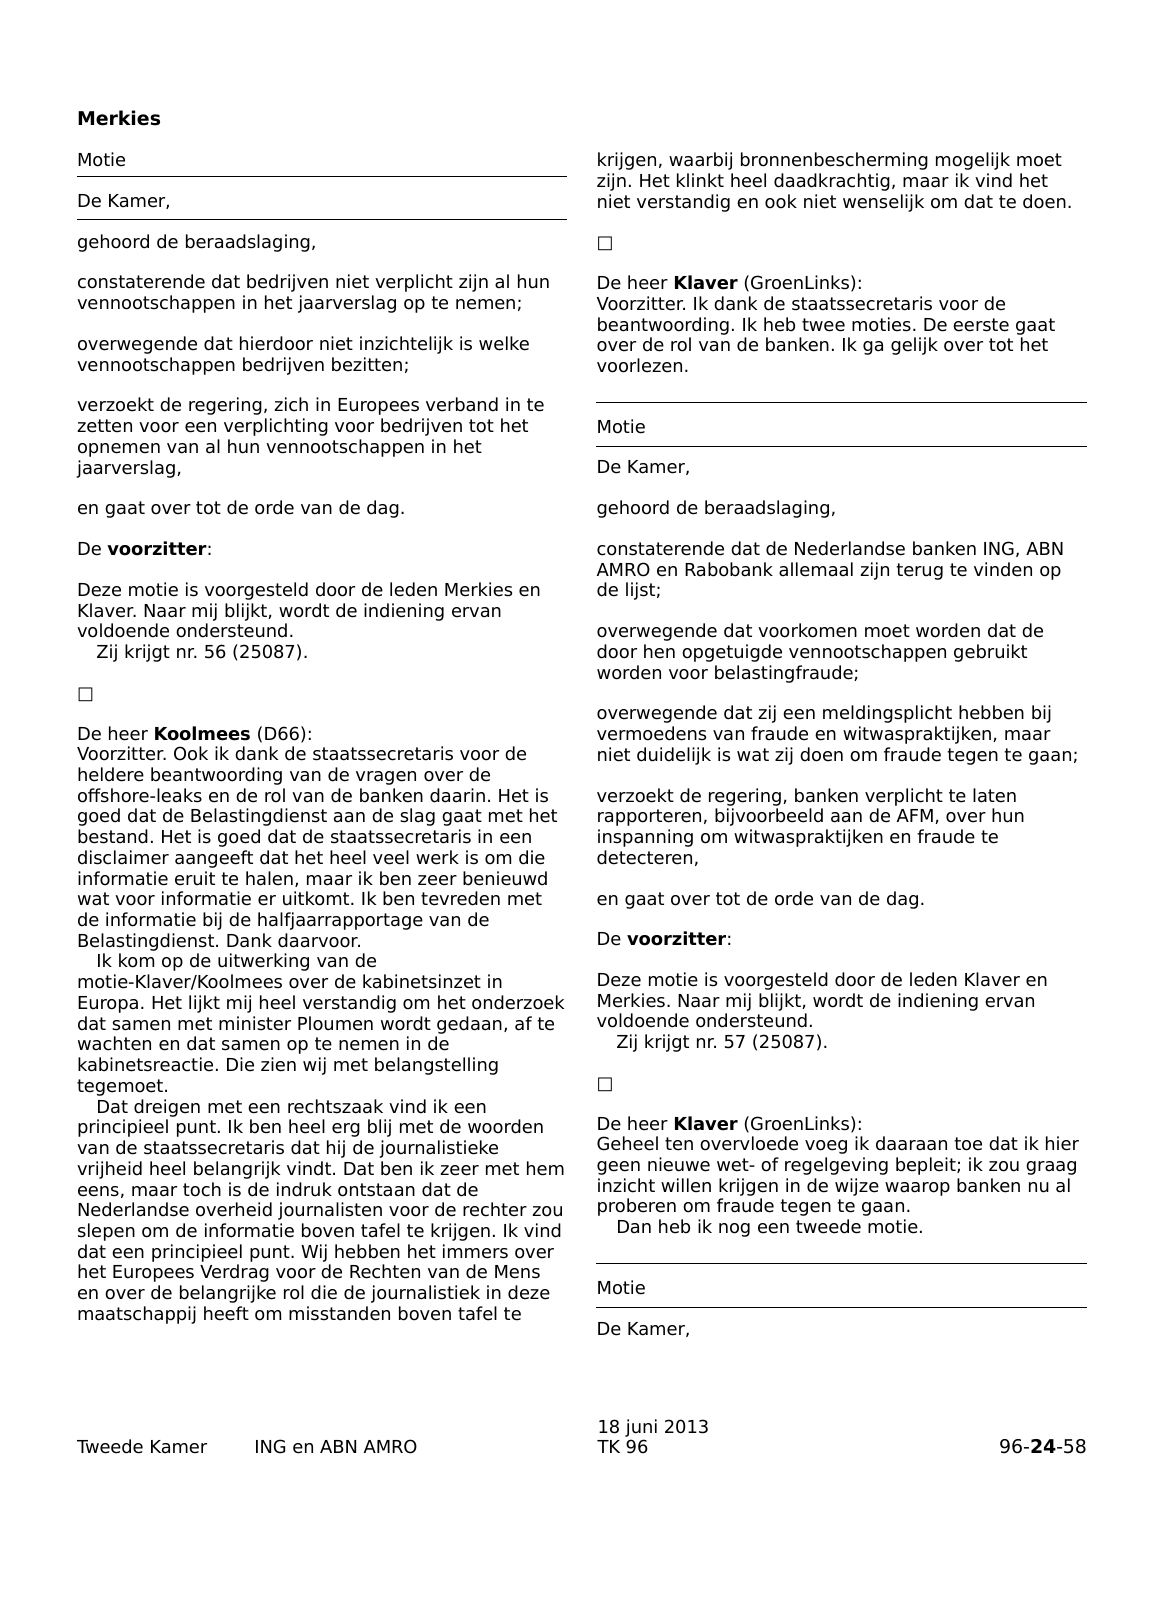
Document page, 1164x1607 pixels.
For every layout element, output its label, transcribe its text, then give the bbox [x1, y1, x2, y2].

text verzoekt de regering, zich in Europees verband in te zetten voor een verplichting voor bedrijven tot het opnemen van al hun vennootschappen in het jaarverslag, [77, 395, 567, 478]
text gehoord de beraadslaging, [77, 232, 567, 252]
text De heer Klaver (GroenLinks): [596, 273, 1087, 294]
text overwegende dat voorkomen moet worden dat de door hen opgetuigde vennootschappen gebruikt worden voor belastingfraude; [596, 621, 1087, 683]
text Zij krijgt nr. 57 (25087). [596, 1032, 1087, 1053]
text □ [596, 232, 1087, 253]
text □ [77, 683, 567, 703]
text □ [596, 1073, 1087, 1093]
text Dan heb ik nog een tweede motie. [596, 1217, 1087, 1238]
text Motie [596, 417, 1087, 437]
text krijgen, waarbij bronnenbescherming mogelijk moet zijn. Het klinkt heel daadkrachtig, maar ik vind het niet verstandig en ook niet wenselijk om dat te doen. [596, 150, 1087, 212]
text De Kamer, [596, 457, 1087, 478]
text overwegende dat zij een meldingsplicht hebben bij vermoedens van fraude en witwaspraktijken, maar niet duidelijk is wat zij doen om fraude tegen te gaan; [596, 703, 1087, 765]
text Deze motie is voorgesteld door de leden Merkies en Klaver. Naar mij blijkt, wordt de indiening ervan voldoende ondersteund. [77, 580, 567, 642]
text Geheel ten overvloede voeg ik daaraan toe dat ik hier geen nieuwe wet- of regelgeving bepleit; ik zou graag inzicht willen krijgen in de wijze waarop banken nu al proberen om fraude tegen te gaan. [596, 1134, 1087, 1217]
text en gaat over tot de orde van de dag. [77, 498, 567, 519]
text De heer Koolmees (D66): [77, 723, 567, 744]
text constaterende dat de Nederlandse banken ING, ABN AMRO en Rabobank allemaal zijn terug te vinden op de lijst; [596, 539, 1087, 601]
text overwegende dat hierdoor niet inzichtelijk is welke vennootschappen bedrijven bezitten; [77, 334, 567, 375]
text De voorzitter: [77, 539, 567, 560]
text Deze motie is voorgesteld door de leden Klaver en Merkies. Naar mij blijkt, wordt de indiening ervan voldoende ondersteund. [596, 970, 1087, 1032]
text en gaat over tot de orde van de dag. [596, 888, 1087, 909]
text Voorzitter. Ook ik dank de staatssecretaris voor de heldere beantwoording van de vragen over de offshore-leaks en de rol van de banken daarin. Het is goed dat de Belastingdienst aan de slag gaat met het bestand. Het is goed dat de staatssecretaris in een disclaimer aangeeft dat het heel veel werk is om die informatie eruit te halen, maar ik ben zeer benieuwd wat voor informatie er uitkomt. Ik ben tevreden met de informatie bij de halfjaarrapportage van de Belastingdienst. Dank daarvoor. [77, 744, 567, 951]
text Voorzitter. Ik dank de staatssecretaris voor de beantwoording. Ik heb twee moties. De eerste gaat over de rol van de banken. Ik ga gelijk over tot het voorlezen. [596, 294, 1087, 377]
text De heer Klaver (GroenLinks): [596, 1113, 1087, 1134]
text De Kamer, [596, 1318, 1087, 1339]
text Motie [77, 150, 567, 171]
text De voorzitter: [596, 929, 1087, 950]
text verzoekt de regering, banken verplicht te laten rapporteren, bijvoorbeeld aan de AFM, over hun inspanning om witwaspraktijken en fraude te detecteren, [596, 785, 1087, 868]
text constaterende dat bedrijven niet verplicht zijn al hun vennootschappen in het jaarverslag op te nemen; [77, 272, 567, 314]
text Ik kom op de uitwerking van de motie-Klaver/Koolmees over de kabinetsinzet in Europa. Het lijkt mij heel verstandig om het onderzoek dat samen met minister Ploumen wordt gedaan, af te wachten en dat samen op te nemen in de kabinetsreactie. Die zien wij met belangstelling tegemoet. [77, 951, 567, 1096]
text Zij krijgt nr. 56 (25087). [77, 642, 567, 663]
text Motie [596, 1278, 1087, 1298]
text gehoord de beraadslaging, [596, 498, 1087, 519]
text De Kamer, [77, 191, 567, 212]
text Dat dreigen met een rechtszaak vind ik een principieel punt. Ik ben heel erg blij met de woorden van de staatssecretaris dat hij de journalistieke vrijheid heel belangrijk vindt. Dat ben ik zeer met hem eens, maar toch is de indruk ontstaan dat de Nederlandse overheid journalisten voor de rechter zou slepen om de informatie boven tafel te krijgen. Ik vind dat een principieel punt. Wij hebben het immers over het Europees Verdrag voor de Rechten van de Mens en over de belangrijke rol die de journalistiek in deze maatschappij heeft om misstanden boven tafel te [77, 1096, 567, 1324]
